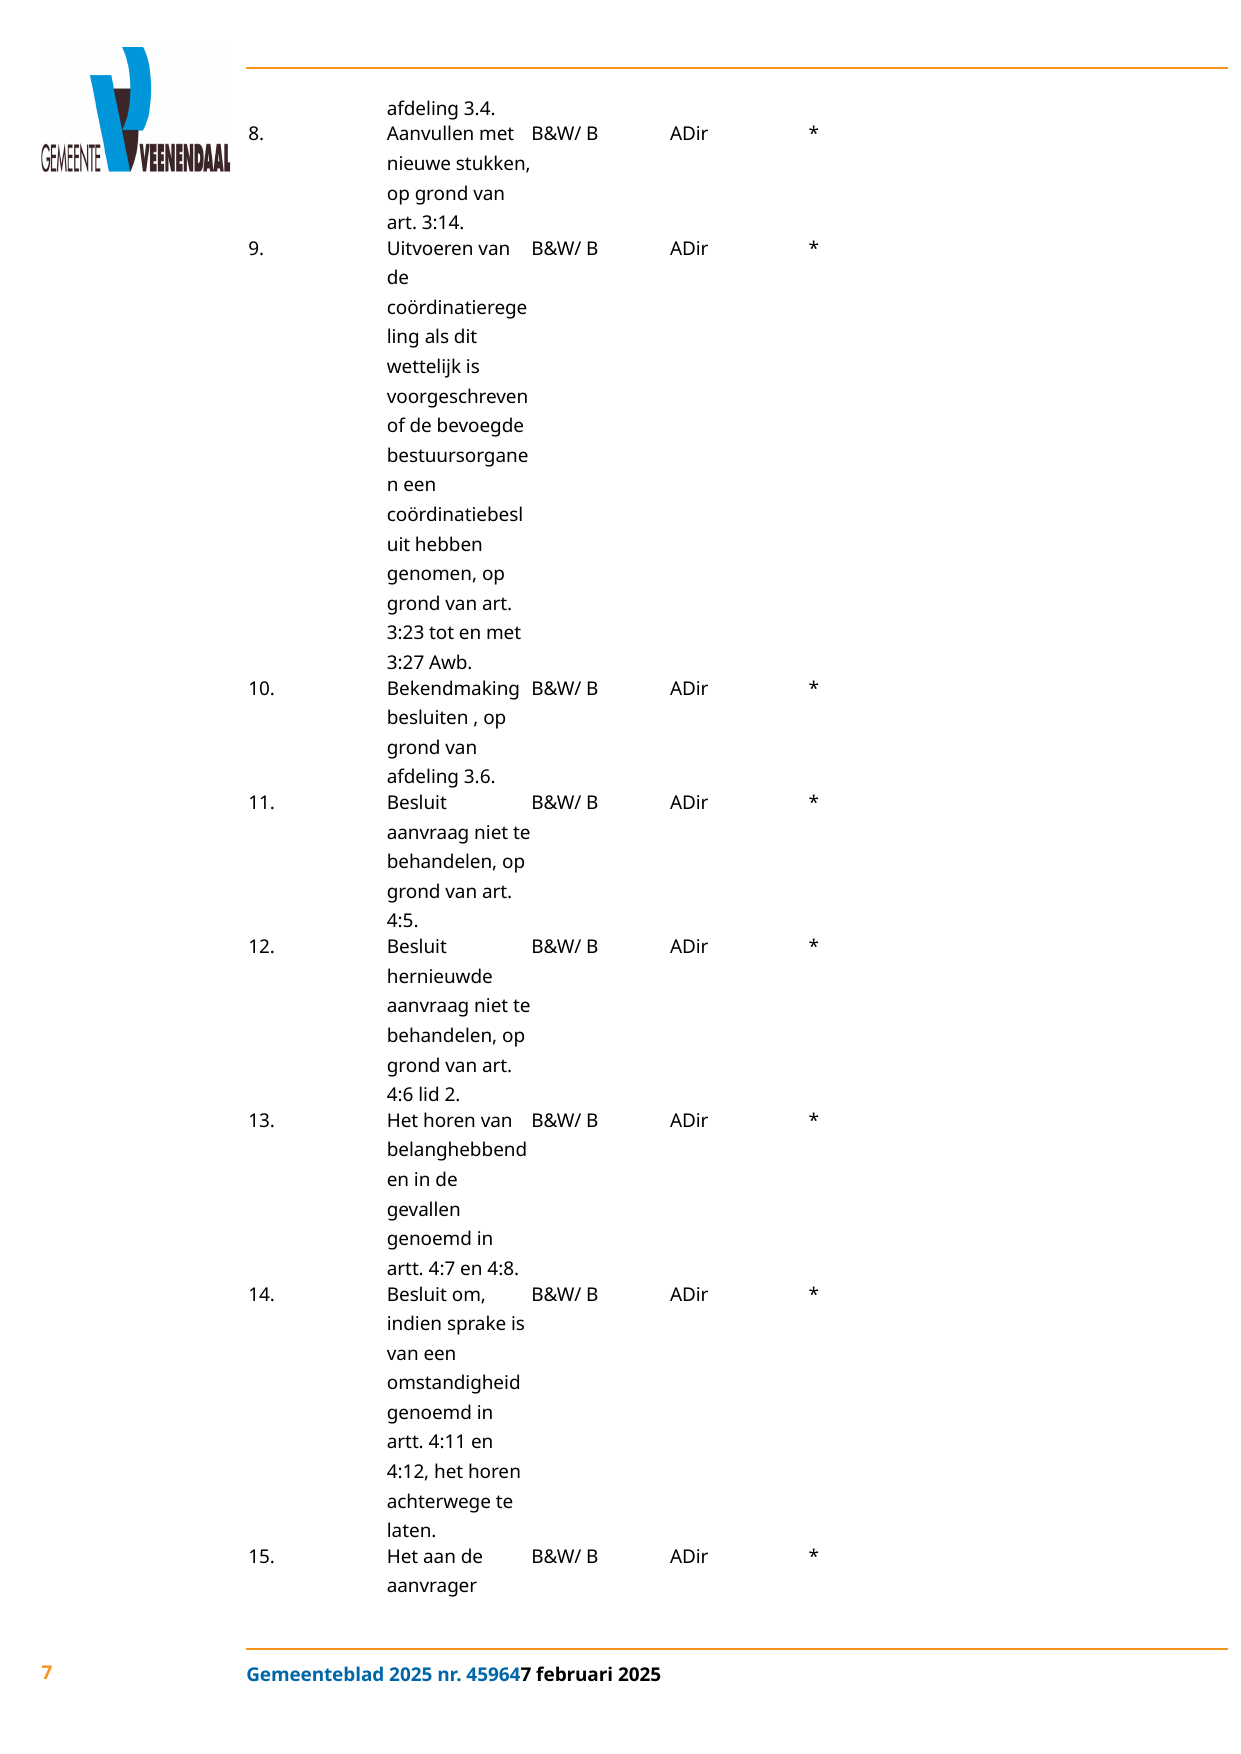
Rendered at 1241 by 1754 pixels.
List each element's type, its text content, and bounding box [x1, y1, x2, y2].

table_cell Uitvoeren van de coördinatieregeling als dit wettelijk is voorgeschreven of de bevoegde bestuursorganen een coördinatiebesluit hebben genomen, op grond van art. 3:23 tot en met 3:27 Awb. [387, 235, 531, 675]
table_cell ADir [670, 934, 808, 1107]
table_cell 8. [248, 121, 387, 235]
table_cell * [808, 121, 947, 235]
table_cell [947, 95, 1152, 121]
table_cell B&W/ B [531, 1281, 670, 1543]
table_cell 9. [248, 235, 387, 675]
table_cell 12. [248, 934, 387, 1107]
table_cell B&W/ B [531, 1543, 670, 1598]
table_cell * [808, 675, 947, 789]
table_cell B&W/ B [531, 789, 670, 933]
table_cell Het aan de aanvrager [387, 1543, 531, 1598]
table_cell [670, 95, 808, 121]
table_cell Besluit om, indien sprake is van een omstandigheid genoemd in artt. 4:11 en 4:12, het horen achterwege te laten. [387, 1281, 531, 1543]
table_cell * [808, 1281, 947, 1543]
picture [123, 47, 231, 172]
table_cell Aanvullen met nieuwe stukken, op grond van art. 3:14. [387, 121, 531, 235]
table_cell ADir [670, 675, 808, 789]
table_cell [947, 675, 1152, 789]
table_cell [947, 1543, 1152, 1598]
table_cell ADir [670, 1107, 808, 1281]
table_cell [947, 789, 1152, 933]
table_cell * [808, 235, 947, 675]
table_cell 11. [248, 789, 387, 933]
table_cell afdeling 3.4. [387, 95, 531, 121]
table_cell 10. [248, 675, 387, 789]
table_cell [947, 1281, 1152, 1543]
table_cell 13. [248, 1107, 387, 1281]
table_cell [531, 95, 670, 121]
table_cell [947, 235, 1152, 675]
table_cell Het horen van belanghebbenden in de gevallen genoemd in artt. 4:7 en 4:8. [387, 1107, 531, 1281]
table_cell * [808, 1543, 947, 1598]
table_cell 14. [248, 1281, 387, 1543]
table_cell Besluit aanvraag niet te behandelen, op grond van art. 4:5. [387, 789, 531, 933]
table_cell [947, 121, 1152, 235]
table_cell * [808, 934, 947, 1107]
table_cell ADir [670, 121, 808, 235]
table_cell Bekendmaking besluiten , op grond van afdeling 3.6. [387, 675, 531, 789]
table_cell * [808, 789, 947, 933]
table_cell B&W/ B [531, 934, 670, 1107]
table_cell [248, 95, 387, 121]
table_cell ADir [670, 1281, 808, 1543]
table_cell [947, 934, 1152, 1107]
table_cell B&W/ B [531, 235, 670, 675]
table_cell [947, 1107, 1152, 1281]
picture [41, 47, 130, 172]
table_cell ADir [670, 789, 808, 933]
table_cell [808, 95, 947, 121]
table_cell ADir [670, 235, 808, 675]
table_cell Besluit hernieuwde aanvraag niet te behandelen, op grond van art. 4:6 lid 2. [387, 934, 531, 1107]
table_cell * [808, 1107, 947, 1281]
table_cell B&W/ B [531, 121, 670, 235]
table_cell ADir [670, 1543, 808, 1598]
table_cell B&W/ B [531, 675, 670, 789]
table_cell B&W/ B [531, 1107, 670, 1281]
table_cell 15. [248, 1543, 387, 1598]
